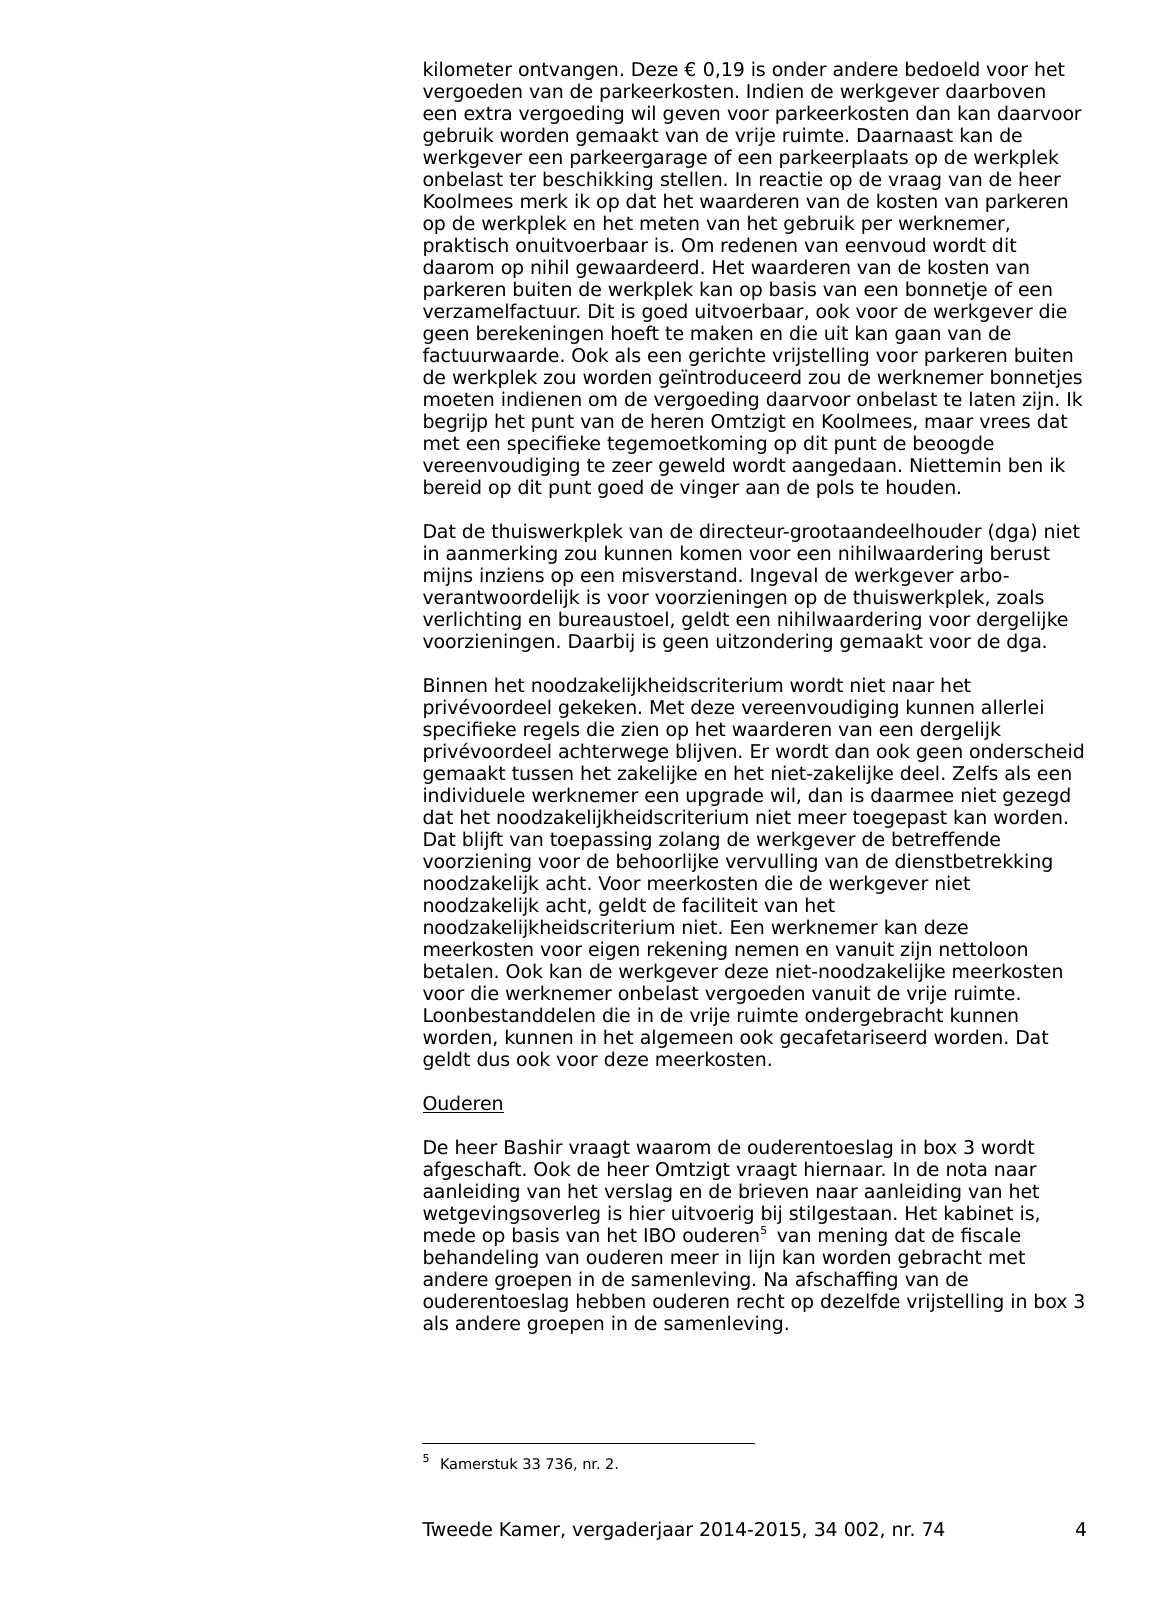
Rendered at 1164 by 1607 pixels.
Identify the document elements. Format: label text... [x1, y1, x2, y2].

text Dat de thuiswerkplek van de directeur-grootaandeelhouder (dga) niet in aanmerking zou kunnen komen voor een nihilwaardering berust mijns inziens op een misverstand. Ingeval de werkgever arbo-verantwoordelijk is voor voorzieningen op de thuiswerkplek, zoals verlichting en bureaustoel, geldt een nihilwaardering voor dergelijke voorzieningen. Daarbij is geen uitzondering gemaakt voor de dga. [422, 521, 1087, 653]
text Kamerstuk 33 736, nr. 2. [422, 1452, 1087, 1474]
subtitle Ouderen [422, 1093, 1087, 1115]
text kilometer ontvangen. Deze € 0,19 is onder andere bedoeld voor het vergoeden van de parkeerkosten. Indien de werkgever daarboven een extra vergoeding wil geven voor parkeerkosten dan kan daarvoor gebruik worden gemaakt van de vrije ruimte. Daarnaast kan de werkgever een parkeergarage of een parkeerplaats op de werkplek onbelast ter beschikking stellen. In reactie op de vraag van de heer Koolmees merk ik op dat het waarderen van de kosten van parkeren op de werkplek en het meten van het gebruik per werknemer, praktisch onuitvoerbaar is. Om redenen van eenvoud wordt dit daarom op nihil gewaardeerd. Het waarderen van de kosten van parkeren buiten de werkplek kan op basis van een bonnetje of een verzamelfactuur. Dit is goed uitvoerbaar, ook voor de werkgever die geen berekeningen hoeft te maken en die uit kan gaan van de factuurwaarde. Ook als een gerichte vrijstelling voor parkeren buiten de werkplek zou worden geïntroduceerd zou de werknemer bonnetjes moeten indienen om de vergoeding daarvoor onbelast te laten zijn. Ik begrijp het punt van de heren Omtzigt en Koolmees, maar vrees dat met een specifieke tegemoetkoming op dit punt de beoogde vereenvoudiging te zeer geweld wordt aangedaan. Niettemin ben ik bereid op dit punt goed de vinger aan de pols te houden. [422, 59, 1087, 499]
text Binnen het noodzakelijkheidscriterium wordt niet naar het privévoordeel gekeken. Met deze vereenvoudiging kunnen allerlei specifieke regels die zien op het waarderen van een dergelijk privévoordeel achterwege blijven. Er wordt dan ook geen onderscheid gemaakt tussen het zakelijke en het niet-zakelijke deel. Zelfs als een individuele werknemer een upgrade wil, dan is daarmee niet gezegd dat het noodzakelijkheidscriterium niet meer toegepast kan worden. Dat blijft van toepassing zolang de werkgever de betreffende voorziening voor de behoorlijke vervulling van de dienstbetrekking noodzakelijk acht. Voor meerkosten die de werkgever niet noodzakelijk acht, geldt de faciliteit van het noodzakelijkheidscriterium niet. Een werknemer kan deze meerkosten voor eigen rekening nemen en vanuit zijn nettoloon betalen. Ook kan de werkgever deze niet-noodzakelijke meerkosten voor die werknemer onbelast vergoeden vanuit de vrije ruimte. Loonbestanddelen die in de vrije ruimte ondergebracht kunnen worden, kunnen in het algemeen ook gecafetariseerd worden. Dat geldt dus ook voor deze meerkosten. [422, 675, 1087, 1071]
text De heer Bashir vraagt waarom de ouderentoeslag in box 3 wordt afgeschaft. Ook de heer Omtzigt vraagt hiernaar. In de nota naar aanleiding van het verslag en de brieven naar aanleiding van het wetgevingsoverleg is hier uitvoerig bij stilgestaan. Het kabinet is, mede op basis van het IBO ouderen van mening dat de fiscale behandeling van ouderen meer in lijn kan worden gebracht met andere groepen in de samenleving. Na afschaffing van de ouderentoeslag hebben ouderen recht op dezelfde vrijstelling in box 3 als andere groepen in de samenleving. [422, 1137, 1087, 1335]
